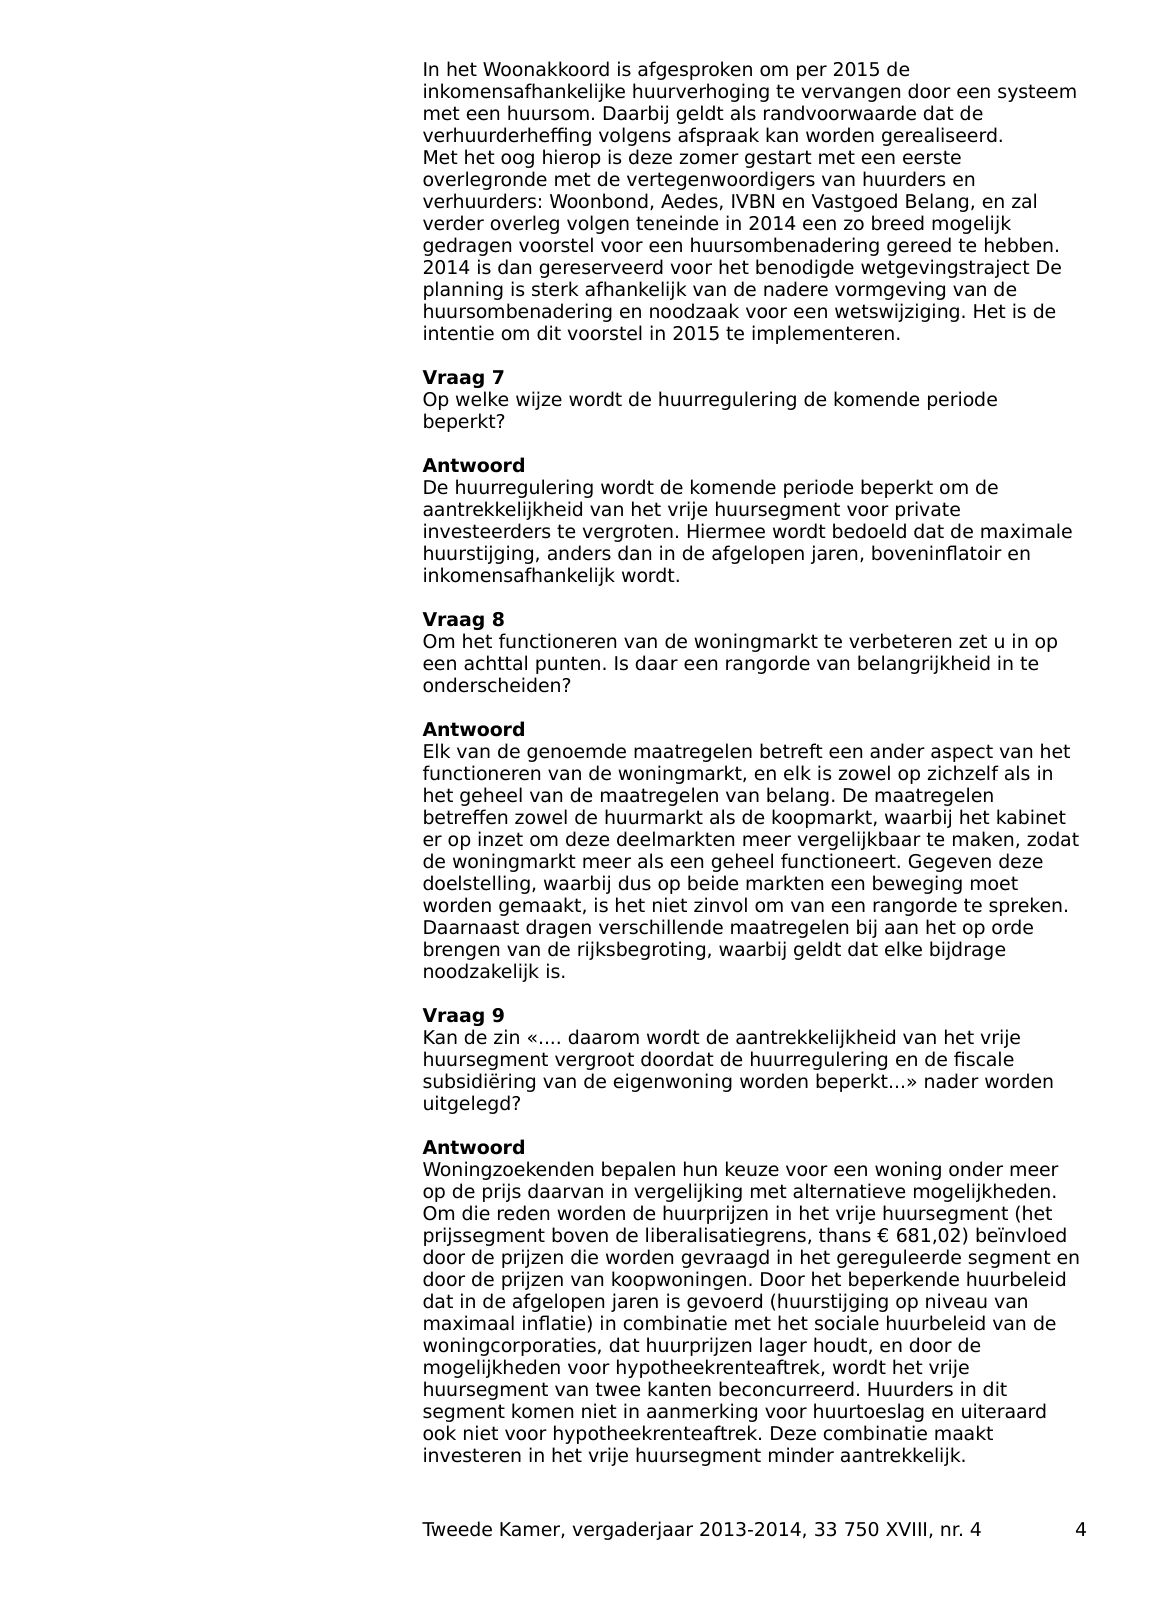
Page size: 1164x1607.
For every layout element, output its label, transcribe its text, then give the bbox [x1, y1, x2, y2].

text De huurregulering wordt de komende periode beperkt om de aantrekkelijkheid van het vrije huursegment voor private investeerders te vergroten. Hiermee wordt bedoeld dat de maximale huurstijging, anders dan in de afgelopen jaren, boveninflatoir en inkomensafhankelijk wordt. [422, 477, 1087, 587]
text Om het functioneren van de woningmarkt te verbeteren zet u in op een achttal punten. Is daar een rangorde van belangrijkheid in te onderscheiden? [422, 631, 1087, 697]
text Vraag 8 [422, 609, 1087, 631]
text Woningzoekenden bepalen hun keuze voor een woning onder meer op de prijs daarvan in vergelijking met alternatieve mogelijkheden. Om die reden worden de huurprijzen in het vrije huursegment (het prijssegment boven de liberalisatiegrens, thans € 681,02) beïnvloed door de prijzen die worden gevraagd in het gereguleerde segment en door de prijzen van koopwoningen. Door het beperkende huurbeleid dat in de afgelopen jaren is gevoerd (huurstijging op niveau van maximaal inflatie) in combinatie met het sociale huurbeleid van de woningcorporaties, dat huurprijzen lager houdt, en door de mogelijkheden voor hypotheekrenteaftrek, wordt het vrije huursegment van twee kanten beconcurreerd. Huurders in dit segment komen niet in aanmerking voor huurtoeslag en uiteraard ook niet voor hypotheekrenteaftrek. Deze combinatie maakt investeren in het vrije huursegment minder aantrekkelijk. [422, 1159, 1087, 1467]
text Met het oog hierop is deze zomer gestart met een eerste overlegronde met de vertegenwoordigers van huurders en verhuurders: Woonbond, Aedes, IVBN en Vastgoed Belang, en zal verder overleg volgen teneinde in 2014 een zo breed mogelijk gedragen voorstel voor een huursombenadering gereed te hebben. 2014 is dan gereserveerd voor het benodigde wetgevingstraject De planning is sterk afhankelijk van de nadere vormgeving van de huursombenadering en noodzaak voor een wetswijziging. Het is de intentie om dit voorstel in 2015 te implementeren. [422, 147, 1087, 345]
text Antwoord [422, 455, 1087, 477]
text Vraag 7 [422, 367, 1087, 389]
text Vraag 9 [422, 1005, 1087, 1027]
text In het Woonakkoord is afgesproken om per 2015 de inkomensafhankelijke huurverhoging te vervangen door een systeem met een huursom. Daarbij geldt als randvoorwaarde dat de verhuurderheffing volgens afspraak kan worden gerealiseerd. [422, 59, 1087, 147]
text Kan de zin «.... daarom wordt de aantrekkelijkheid van het vrije huursegment vergroot doordat de huurregulering en de fiscale subsidiëring van de eigenwoning worden beperkt...» nader worden uitgelegd? [422, 1027, 1087, 1115]
text Antwoord [422, 719, 1087, 741]
text Op welke wijze wordt de huurregulering de komende periode beperkt? [422, 389, 1087, 433]
text Elk van de genoemde maatregelen betreft een ander aspect van het functioneren van de woningmarkt, en elk is zowel op zichzelf als in het geheel van de maatregelen van belang. De maatregelen betreffen zowel de huurmarkt als de koopmarkt, waarbij het kabinet er op inzet om deze deelmarkten meer vergelijkbaar te maken, zodat de woningmarkt meer als een geheel functioneert. Gegeven deze doelstelling, waarbij dus op beide markten een beweging moet worden gemaakt, is het niet zinvol om van een rangorde te spreken. Daarnaast dragen verschillende maatregelen bij aan het op orde brengen van de rijksbegroting, waarbij geldt dat elke bijdrage noodzakelijk is. [422, 741, 1087, 983]
text Antwoord [422, 1137, 1087, 1159]
